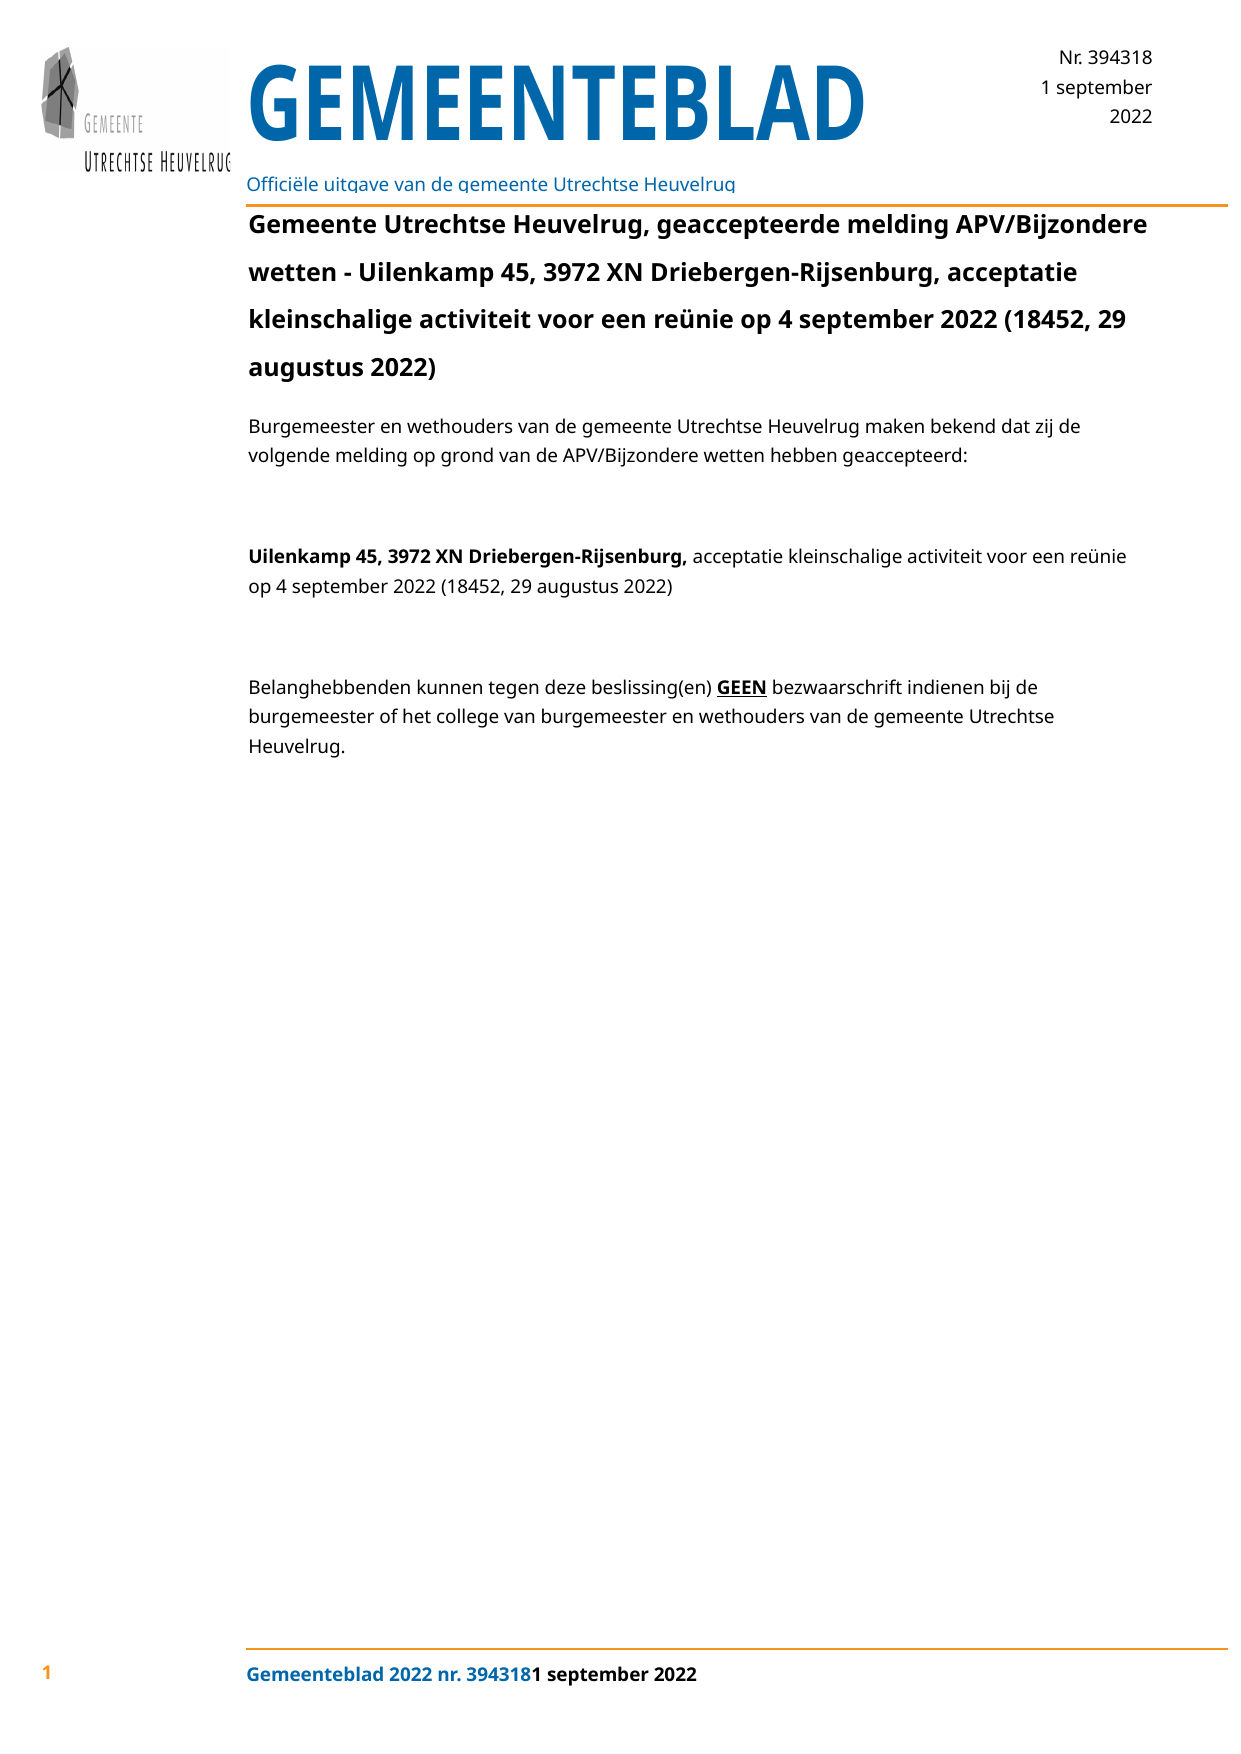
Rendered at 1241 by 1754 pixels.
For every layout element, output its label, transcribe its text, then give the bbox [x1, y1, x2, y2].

text Uilenkamp 45, 3972 XN Driebergen-Rijsenburg, acceptatie kleinschalige activiteit voor een reünie op 4 september 2022 (18452, 29 augustus 2022) [248, 543, 1152, 599]
picture [41, 47, 231, 172]
text Belanghebbenden kunnen tegen deze beslissing(en) GEEN bezwaarschrift indienen bij de burgemeester of het college van burgemeester en wethouders van de gemeente Utrechtse Heuvelrug. [248, 674, 1152, 759]
text Gemeente Utrechtse Heuvelrug, geaccepteerde melding APV/Bijzondere wetten - Uilenkamp 45, 3972 XN Driebergen-Rijsenburg, acceptatie kleinschalige activiteit voor een reünie op 4 september 2022 (18452, 29 augustus 2022) [248, 207, 1152, 384]
text Burgemeester en wethouders van de gemeente Utrechtse Heuvelrug maken bekend dat zij de volgende melding op grond van de APV/Bijzondere wetten hebben geaccepteerd: [248, 413, 1152, 468]
